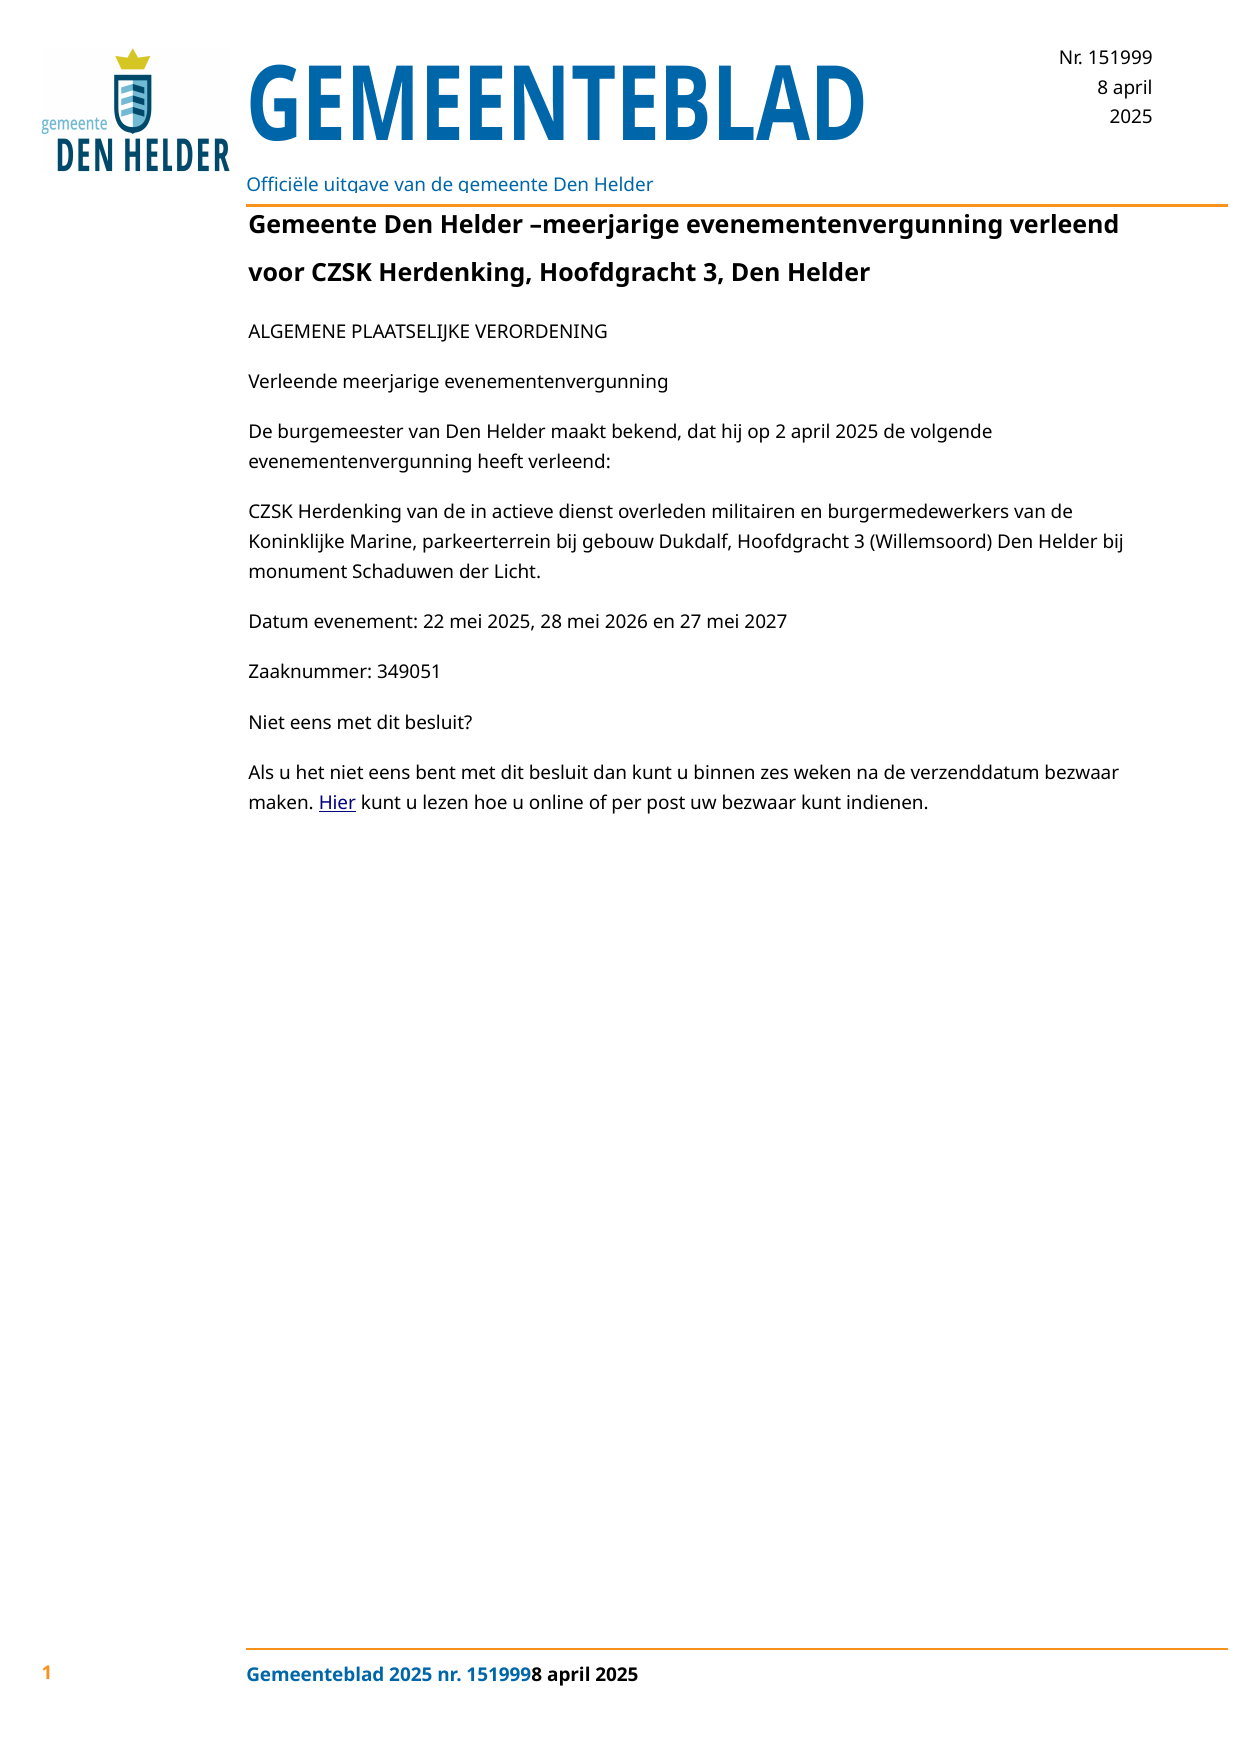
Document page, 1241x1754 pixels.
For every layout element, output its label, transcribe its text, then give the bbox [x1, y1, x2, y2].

text Verleende meerjarige evenementenvergunning [248, 368, 1152, 394]
picture [130, 157, 135, 172]
picture [220, 160, 224, 172]
text Als u het niet eens bent met dit besluit dan kunt u binnen zes weken na de verzenddatum bezwaar maken. Hier kunt u lezen hoe u online of per post uw bezwaar kunt indienen. [248, 759, 1152, 815]
text CZSK Herdenking van de in actieve dienst overleden militairen en burgermedewerkers van de Koninklijke Marine, parkeerterrein bij gebouw Dukdalf, Hoofdgracht 3 (Willemsoord) Den Helder bij monument Schaduwen der Licht. [248, 499, 1152, 584]
picture [182, 144, 187, 165]
text Zaaknummer: 349051 [248, 659, 1152, 684]
text Datum evenement: 22 mei 2025, 28 mei 2026 en 27 mei 2027 [248, 608, 1152, 634]
picture [63, 144, 68, 165]
picture [41, 47, 231, 172]
picture [100, 154, 106, 172]
text Niet eens met dit besluit? [248, 709, 1152, 735]
text De burgemeester van Den Helder maakt bekend, dat hij op 2 april 2025 de volgende evenementenvergunning heeft verleend: [248, 419, 1152, 474]
text ALGEMENE PLAATSELIJKE VERORDENING [248, 318, 1152, 344]
text Gemeente Den Helder –meerjarige evenementenvergunning verleend voor CZSK Herdenking, Hoofdgracht 3, Den Helder [248, 207, 1152, 288]
